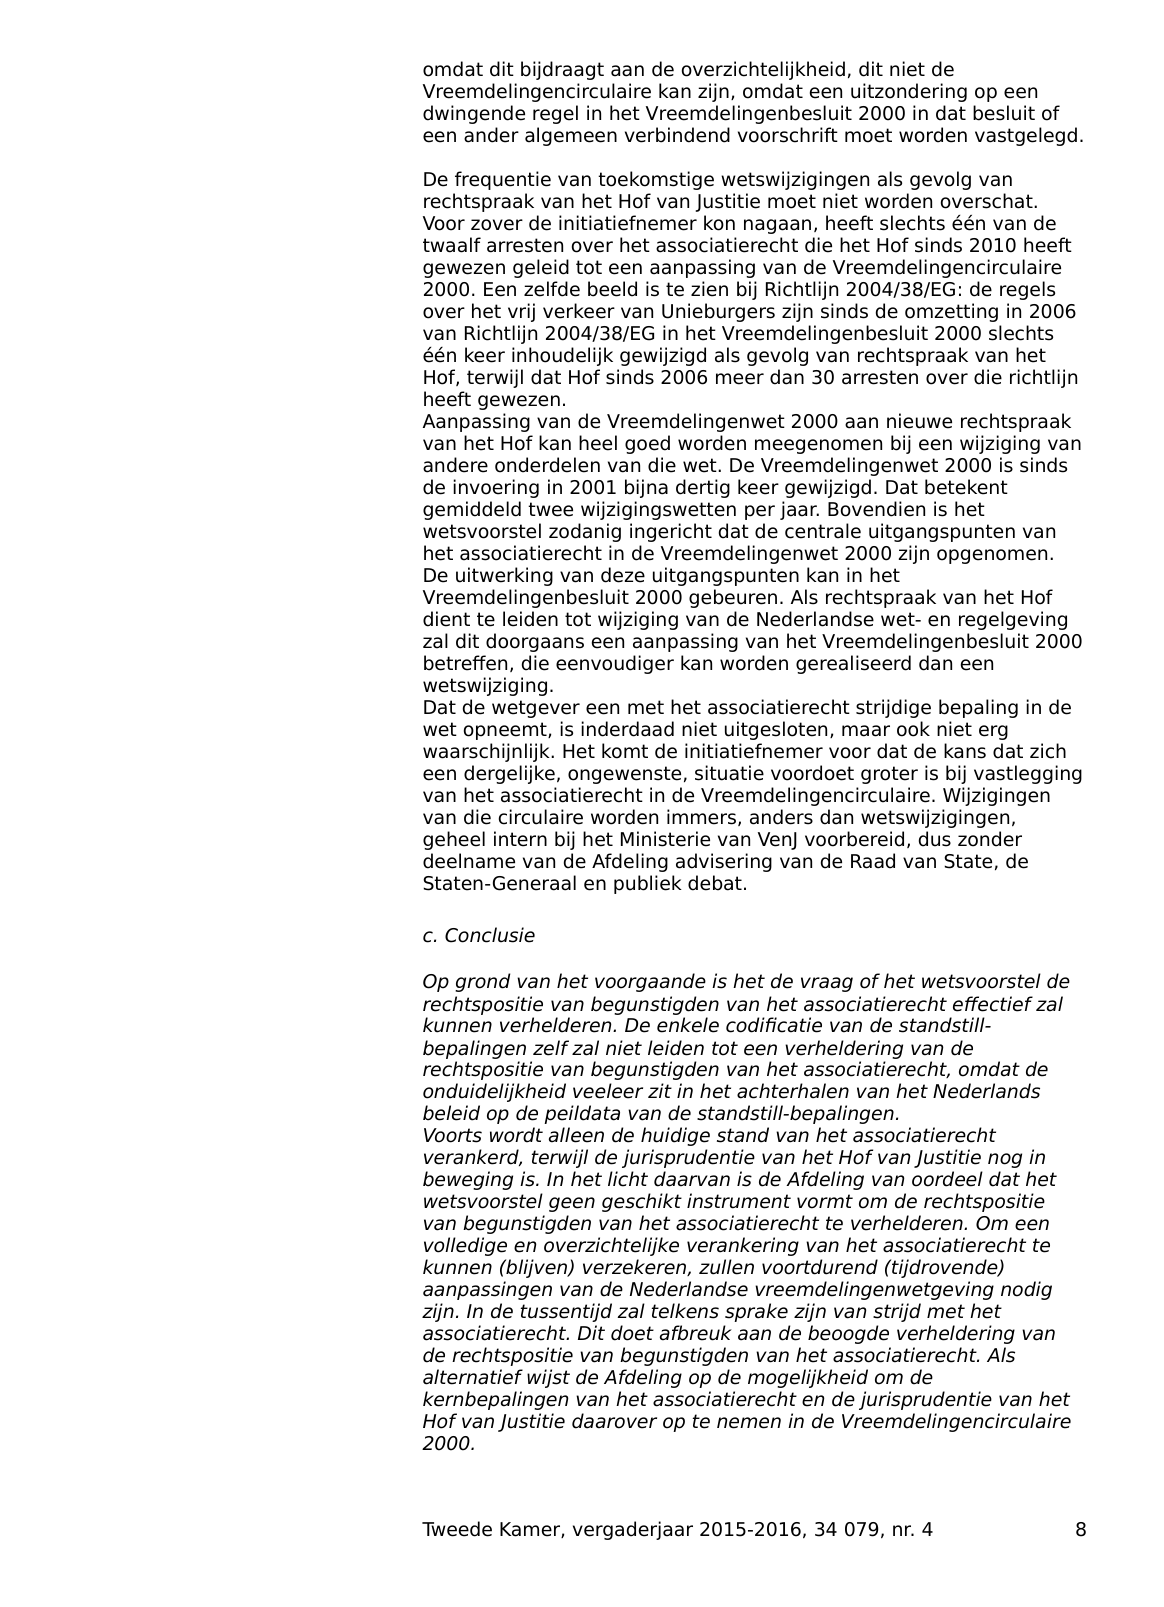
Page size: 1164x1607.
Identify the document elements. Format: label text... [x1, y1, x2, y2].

text De frequentie van toekomstige wetswijzigingen als gevolg van rechtspraak van het Hof van Justitie moet niet worden overschat. Voor zover de initiatiefnemer kon nagaan, heeft slechts één van de twaalf arresten over het associatierecht die het Hof sinds 2010 heeft gewezen geleid tot een aanpassing van de Vreemdelingencirculaire 2000. Een zelfde beeld is te zien bij Richtlijn 2004/38/EG: de regels over het vrij verkeer van Unieburgers zijn sinds de omzetting in 2006 van Richtlijn 2004/38/EG in het Vreemdelingenbesluit 2000 slechts één keer inhoudelijk gewijzigd als gevolg van rechtspraak van het Hof, terwijl dat Hof sinds 2006 meer dan 30 arresten over die richtlijn heeft gewezen. [422, 169, 1087, 411]
text omdat dit bijdraagt aan de overzichtelijkheid, dit niet de Vreemdelingencirculaire kan zijn, omdat een uitzondering op een dwingende regel in het Vreemdelingenbesluit 2000 in dat besluit of een ander algemeen verbindend voorschrift moet worden vastgelegd. [422, 59, 1087, 147]
text Dat de wetgever een met het associatierecht strijdige bepaling in de wet opneemt, is inderdaad niet uitgesloten, maar ook niet erg waarschijnlijk. Het komt de initiatiefnemer voor dat de kans dat zich een dergelijke, ongewenste, situatie voordoet groter is bij vastlegging van het associatierecht in de Vreemdelingencirculaire. Wijzigingen van die circulaire worden immers, anders dan wetswijzigingen, geheel intern bij het Ministerie van VenJ voorbereid, dus zonder deelname van de Afdeling advisering van de Raad van State, de Staten-Generaal en publiek debat. [422, 697, 1087, 894]
text Op grond van het voorgaande is het de vraag of het wetsvoorstel de rechtspositie van begunstigden van het associatierecht effectief zal kunnen verhelderen. De enkele codificatie van de standstill-bepalingen zelf zal niet leiden tot een verheldering van de rechtspositie van begunstigden van het associatierecht, omdat de onduidelijkheid veeleer zit in het achterhalen van het Nederlands beleid op de peildata van de standstill-bepalingen. [422, 971, 1087, 1125]
text Aanpassing van de Vreemdelingenwet 2000 aan nieuwe rechtspraak van het Hof kan heel goed worden meegenomen bij een wijziging van andere onderdelen van die wet. De Vreemdelingenwet 2000 is sinds de invoering in 2001 bijna dertig keer gewijzigd. Dat betekent gemiddeld twee wijzigingswetten per jaar. Bovendien is het wetsvoorstel zodanig ingericht dat de centrale uitgangspunten van het associatierecht in de Vreemdelingenwet 2000 zijn opgenomen. De uitwerking van deze uitgangspunten kan in het Vreemdelingenbesluit 2000 gebeuren. Als rechtspraak van het Hof dient te leiden tot wijziging van de Nederlandse wet- en regelgeving zal dit doorgaans een aanpassing van het Vreemdelingenbesluit 2000 betreffen, die eenvoudiger kan worden gerealiseerd dan een wetswijziging. [422, 411, 1087, 697]
text Voorts wordt alleen de huidige stand van het associatierecht verankerd, terwijl de jurisprudentie van het Hof van Justitie nog in beweging is. In het licht daarvan is de Afdeling van oordeel dat het wetsvoorstel geen geschikt instrument vormt om de rechtspositie van begunstigden van het associatierecht te verhelderen. Om een volledige en overzichtelijke verankering van het associatierecht te kunnen (blijven) verzekeren, zullen voortdurend (tijdrovende) aanpassingen van de Nederlandse vreemdelingenwetgeving nodig zijn. In de tussentijd zal telkens sprake zijn van strijd met het associatierecht. Dit doet afbreuk aan de beoogde verheldering van de rechtspositie van begunstigden van het associatierecht. Als alternatief wijst de Afdeling op de mogelijkheid om de kernbepalingen van het associatierecht en de jurisprudentie van het Hof van Justitie daarover op te nemen in de Vreemdelingencirculaire 2000. [422, 1125, 1087, 1455]
subtitle c. Conclusie [422, 924, 1087, 946]
